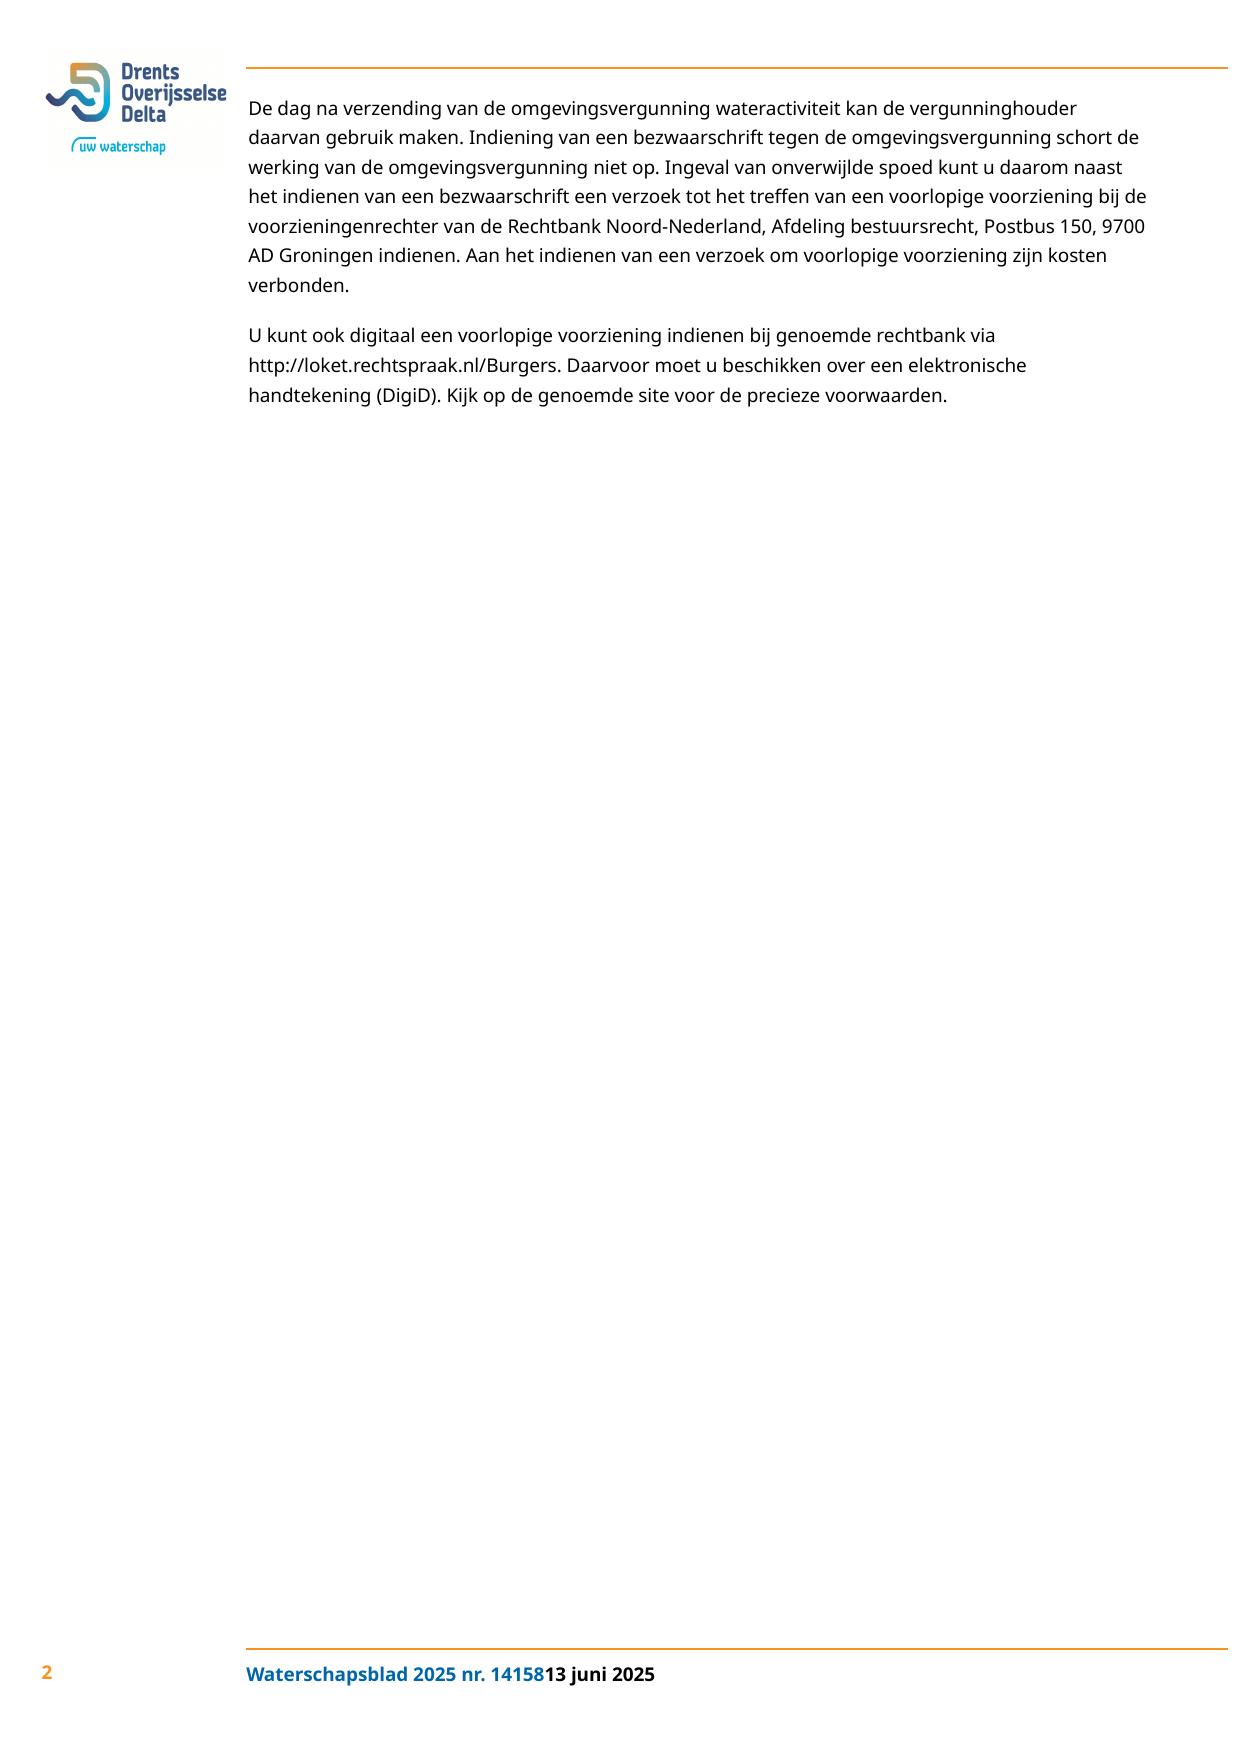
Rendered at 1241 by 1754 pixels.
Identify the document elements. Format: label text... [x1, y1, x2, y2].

picture [41, 47, 231, 172]
text U kunt ook digitaal een voorlopige voorziening indienen bij genoemde rechtbank via http://loket.rechtspraak.nl/Burgers. Daarvoor moet u beschikken over een elektronische handtekening (DigiD). Kijk op de genoemde site voor de precieze voorwaarden. [248, 323, 1152, 408]
text De dag na verzending van de omgevingsvergunning wateractiviteit kan de vergunninghouder daarvan gebruik maken. Indiening van een bezwaarschrift tegen de omgevingsvergunning schort de werking van de omgevingsvergunning niet op. Ingeval van onverwijlde spoed kunt u daarom naast het indienen van een bezwaarschrift een verzoek tot het treffen van een voorlopige voorziening bij de voorzieningenrechter van de Rechtbank Noord-Nederland, Afdeling bestuursrecht, Postbus 150, 9700 AD Groningen indienen. Aan het indienen van een verzoek om voorlopige voorziening zijn kosten verbonden. [248, 95, 1152, 298]
